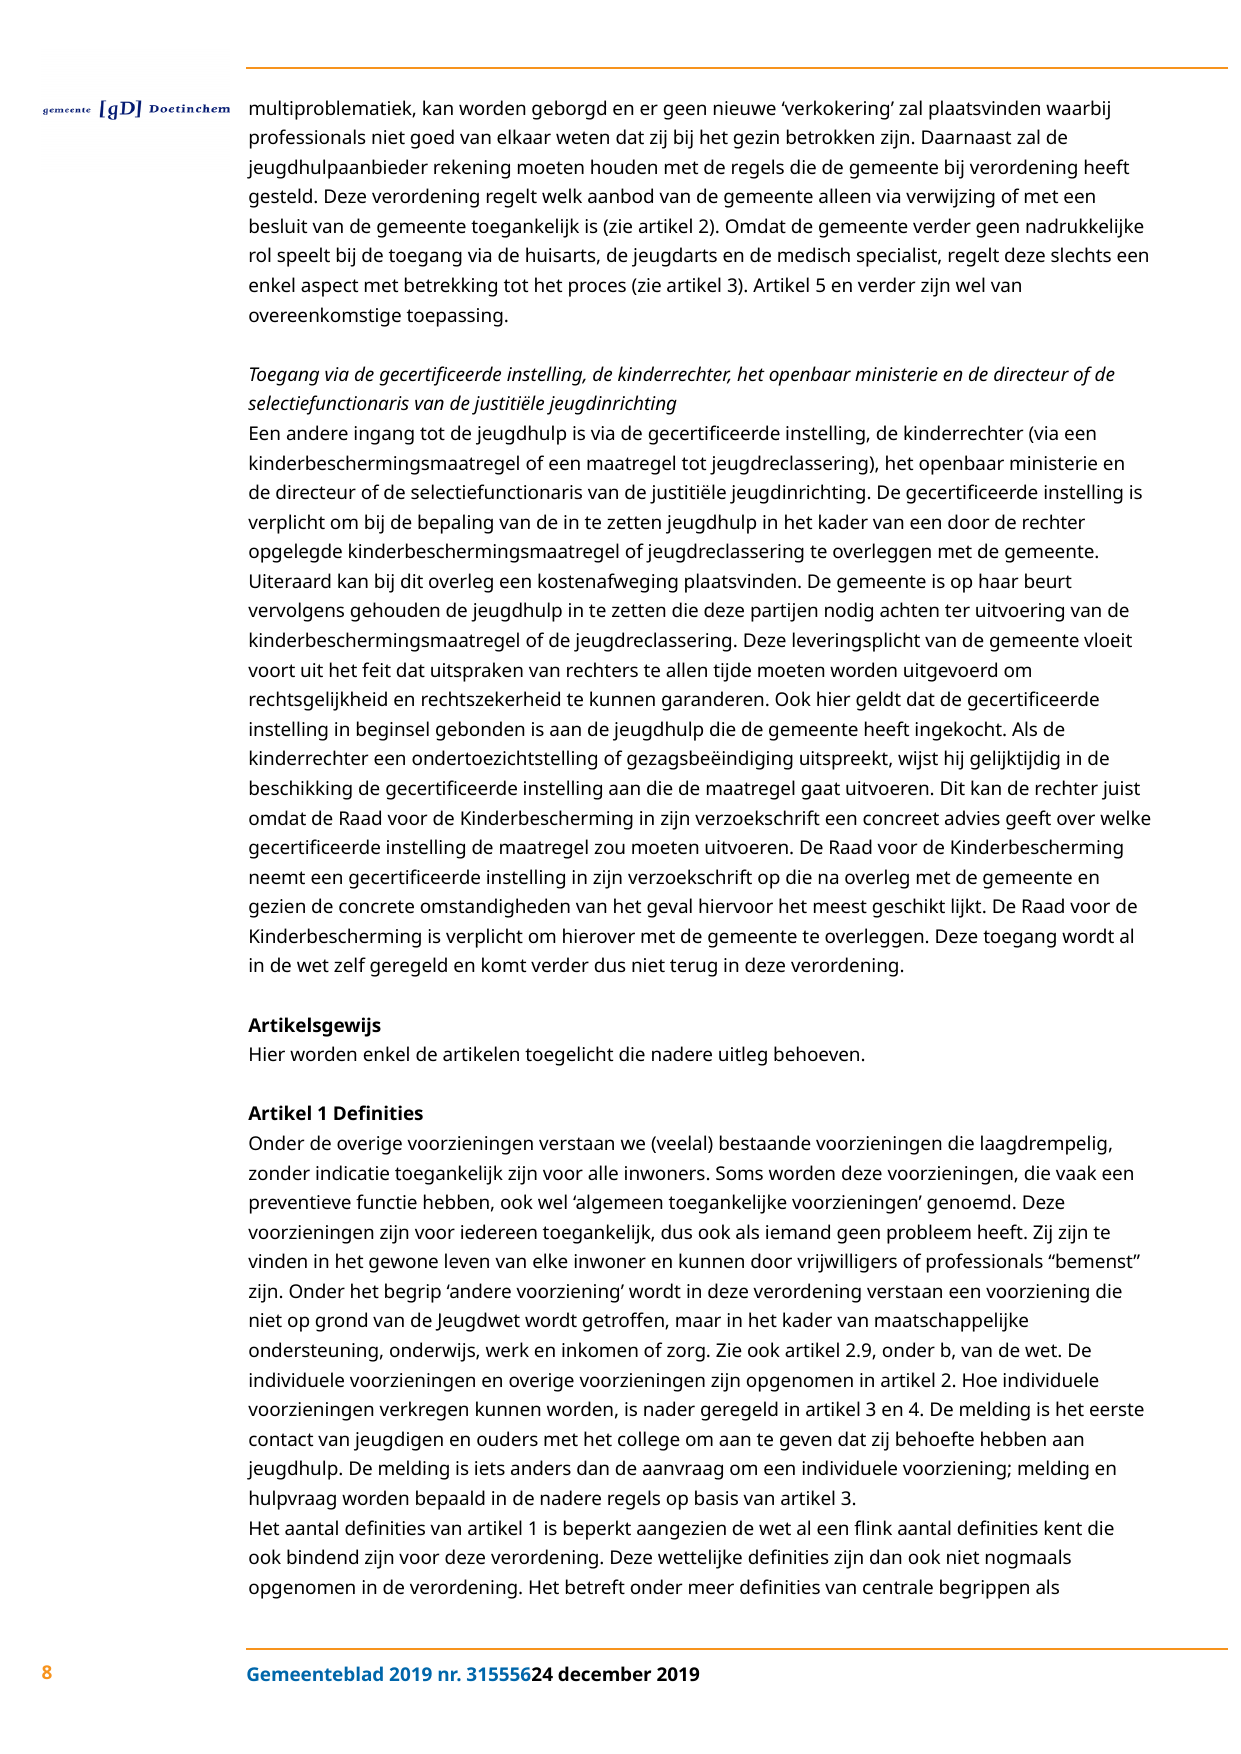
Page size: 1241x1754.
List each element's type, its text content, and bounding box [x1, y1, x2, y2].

text Artikelsgewijs [248, 1012, 1152, 1038]
text Artikel 1 Definities [248, 1101, 1152, 1126]
text Het aantal definities van artikel 1 is beperkt aangezien de wet al een flink aantal definities kent die ook bindend zijn voor deze verordening. Deze wettelijke definities zijn dan ook niet nogmaals opgenomen in de verordening. Het betreft onder meer definities van centrale begrippen als [248, 1515, 1152, 1600]
text Hier worden enkel de artikelen toegelicht die nadere uitleg behoeven. [248, 1041, 1152, 1067]
text Toegang via de gecertificeerde instelling, de kinderrechter, het openbaar ministerie en de directeur of de selectiefunctionaris van de justitiële jeugdinrichting [248, 361, 1152, 416]
picture [41, 47, 231, 172]
text Onder de overige voorzieningen verstaan we (veelal) bestaande voorzieningen die laagdrempelig, zonder indicatie toegankelijk zijn voor alle inwoners. Soms worden deze voorzieningen, die vaak een preventieve functie hebben, ook wel ‘algemeen toegankelijke voorzieningen’ genoemd. Deze voorzieningen zijn voor iedereen toegankelijk, dus ook als iemand geen probleem heeft. Zij zijn te vinden in het gewone leven van elke inwoner en kunnen door vrijwilligers of professionals “bemenst” zijn. Onder het begrip ‘andere voorziening’ wordt in deze verordening verstaan een voorziening die niet op grond van de Jeugdwet wordt getroffen, maar in het kader van maatschappelijke ondersteuning, onderwijs, werk en inkomen of zorg. Zie ook artikel 2.9, onder b, van de wet. De individuele voorzieningen en overige voorzieningen zijn opgenomen in artikel 2. Hoe individuele voorzieningen verkregen kunnen worden, is nader geregeld in artikel 3 en 4. De melding is het eerste contact van jeugdigen en ouders met het college om aan te geven dat zij behoefte hebben aan jeugdhulp. De melding is iets anders dan de aanvraag om een individuele voorziening; melding en hulpvraag worden bepaald in de nadere regels op basis van artikel 3. [248, 1130, 1152, 1511]
text multiproblematiek, kan worden geborgd en er geen nieuwe ‘verkokering’ zal plaatsvinden waarbij professionals niet goed van elkaar weten dat zij bij het gezin betrokken zijn. Daarnaast zal de jeugdhulpaanbieder rekening moeten houden met de regels die de gemeente bij verordening heeft gesteld. Deze verordening regelt welk aanbod van de gemeente alleen via verwijzing of met een besluit van de gemeente toegankelijk is (zie artikel 2). Omdat de gemeente verder geen nadrukkelijke rol speelt bij de toegang via de huisarts, de jeugdarts en de medisch specialist, regelt deze slechts een enkel aspect met betrekking tot het proces (zie artikel 3). Artikel 5 en verder zijn wel van overeenkomstige toepassing. [248, 95, 1152, 328]
text Een andere ingang tot de jeugdhulp is via de gecertificeerde instelling, de kinderrechter (via een kinderbeschermingsmaatregel of een maatregel tot jeugdreclassering), het openbaar ministerie en de directeur of de selectiefunctionaris van de justitiële jeugdinrichting. De gecertificeerde instelling is verplicht om bij de bepaling van de in te zetten jeugdhulp in het kader van een door de rechter opgelegde kinderbeschermingsmaatregel of jeugdreclassering te overleggen met de gemeente. Uiteraard kan bij dit overleg een kostenafweging plaatsvinden. De gemeente is op haar beurt vervolgens gehouden de jeugdhulp in te zetten die deze partijen nodig achten ter uitvoering van de kinderbeschermingsmaatregel of de jeugdreclassering. Deze leveringsplicht van de gemeente vloeit voort uit het feit dat uitspraken van rechters te allen tijde moeten worden uitgevoerd om rechtsgelijkheid en rechtszekerheid te kunnen garanderen. Ook hier geldt dat de gecertificeerde instelling in beginsel gebonden is aan de jeugdhulp die de gemeente heeft ingekocht. Als de kinderrechter een ondertoezichtstelling of gezagsbeëindiging uitspreekt, wijst hij gelijktijdig in de beschikking de gecertificeerde instelling aan die de maatregel gaat uitvoeren. Dit kan de rechter juist omdat de Raad voor de Kinderbescherming in zijn verzoekschrift een concreet advies geeft over welke gecertificeerde instelling de maatregel zou moeten uitvoeren. De Raad voor de Kinderbescherming neemt een gecertificeerde instelling in zijn verzoekschrift op die na overleg met de gemeente en gezien de concrete omstandigheden van het geval hiervoor het meest geschikt lijkt. De Raad voor de Kinderbescherming is verplicht om hierover met de gemeente te overleggen. Deze toegang wordt al in de wet zelf geregeld en komt verder dus niet terug in deze verordening. [248, 420, 1152, 978]
